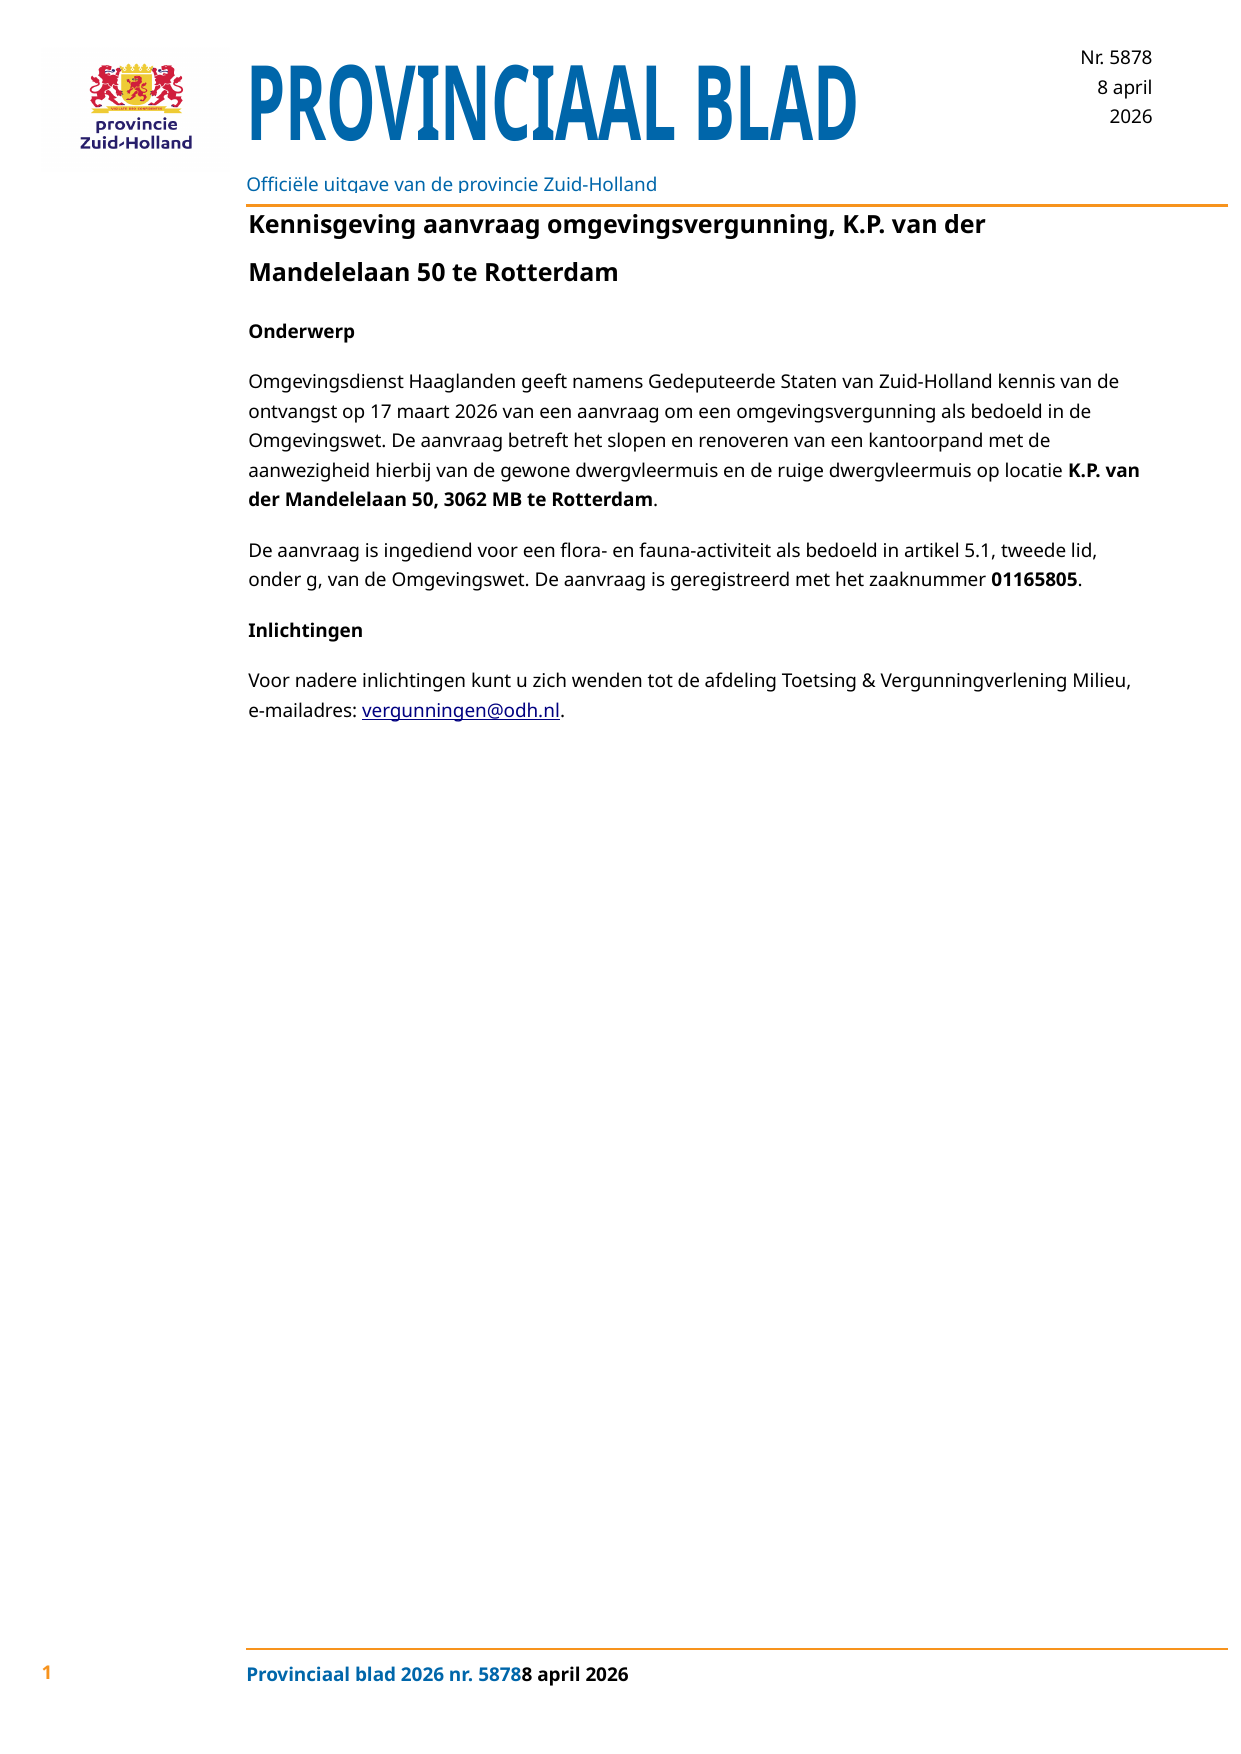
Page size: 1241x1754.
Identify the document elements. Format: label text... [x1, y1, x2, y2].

text Onderwerp [248, 318, 1152, 344]
text Kennisgeving aanvraag omgevingsvergunning, K.P. van der Mandelelaan 50 te Rotterdam [248, 207, 1152, 288]
text Inlichtingen [248, 617, 1152, 643]
text De aanvraag is ingediend voor een flora- en fauna-activiteit als bedoeld in artikel 5.1, tweede lid, onder g, van de Omgevingswet. De aanvraag is geregistreerd met het zaaknummer 01165805. [248, 537, 1152, 592]
text Voor nadere inlichtingen kunt u zich wenden tot de afdeling Toetsing & Vergunningverlening Milieu, e-mailadres: vergunningen@odh.nl. [248, 667, 1152, 723]
picture [41, 47, 231, 172]
text Omgevingsdienst Haaglanden geeft namens Gedeputeerde Staten van Zuid-Holland kennis van de ontvangst op 17 maart 2026 van een aanvraag om een omgevingsvergunning als bedoeld in de Omgevingswet. De aanvraag betreft het slopen en renoveren van een kantoorpand met de aanwezigheid hierbij van de gewone dwergvleermuis en de ruige dwergvleermuis op locatie K.P. van der Mandelelaan 50, 3062 MB te Rotterdam. [248, 368, 1152, 512]
